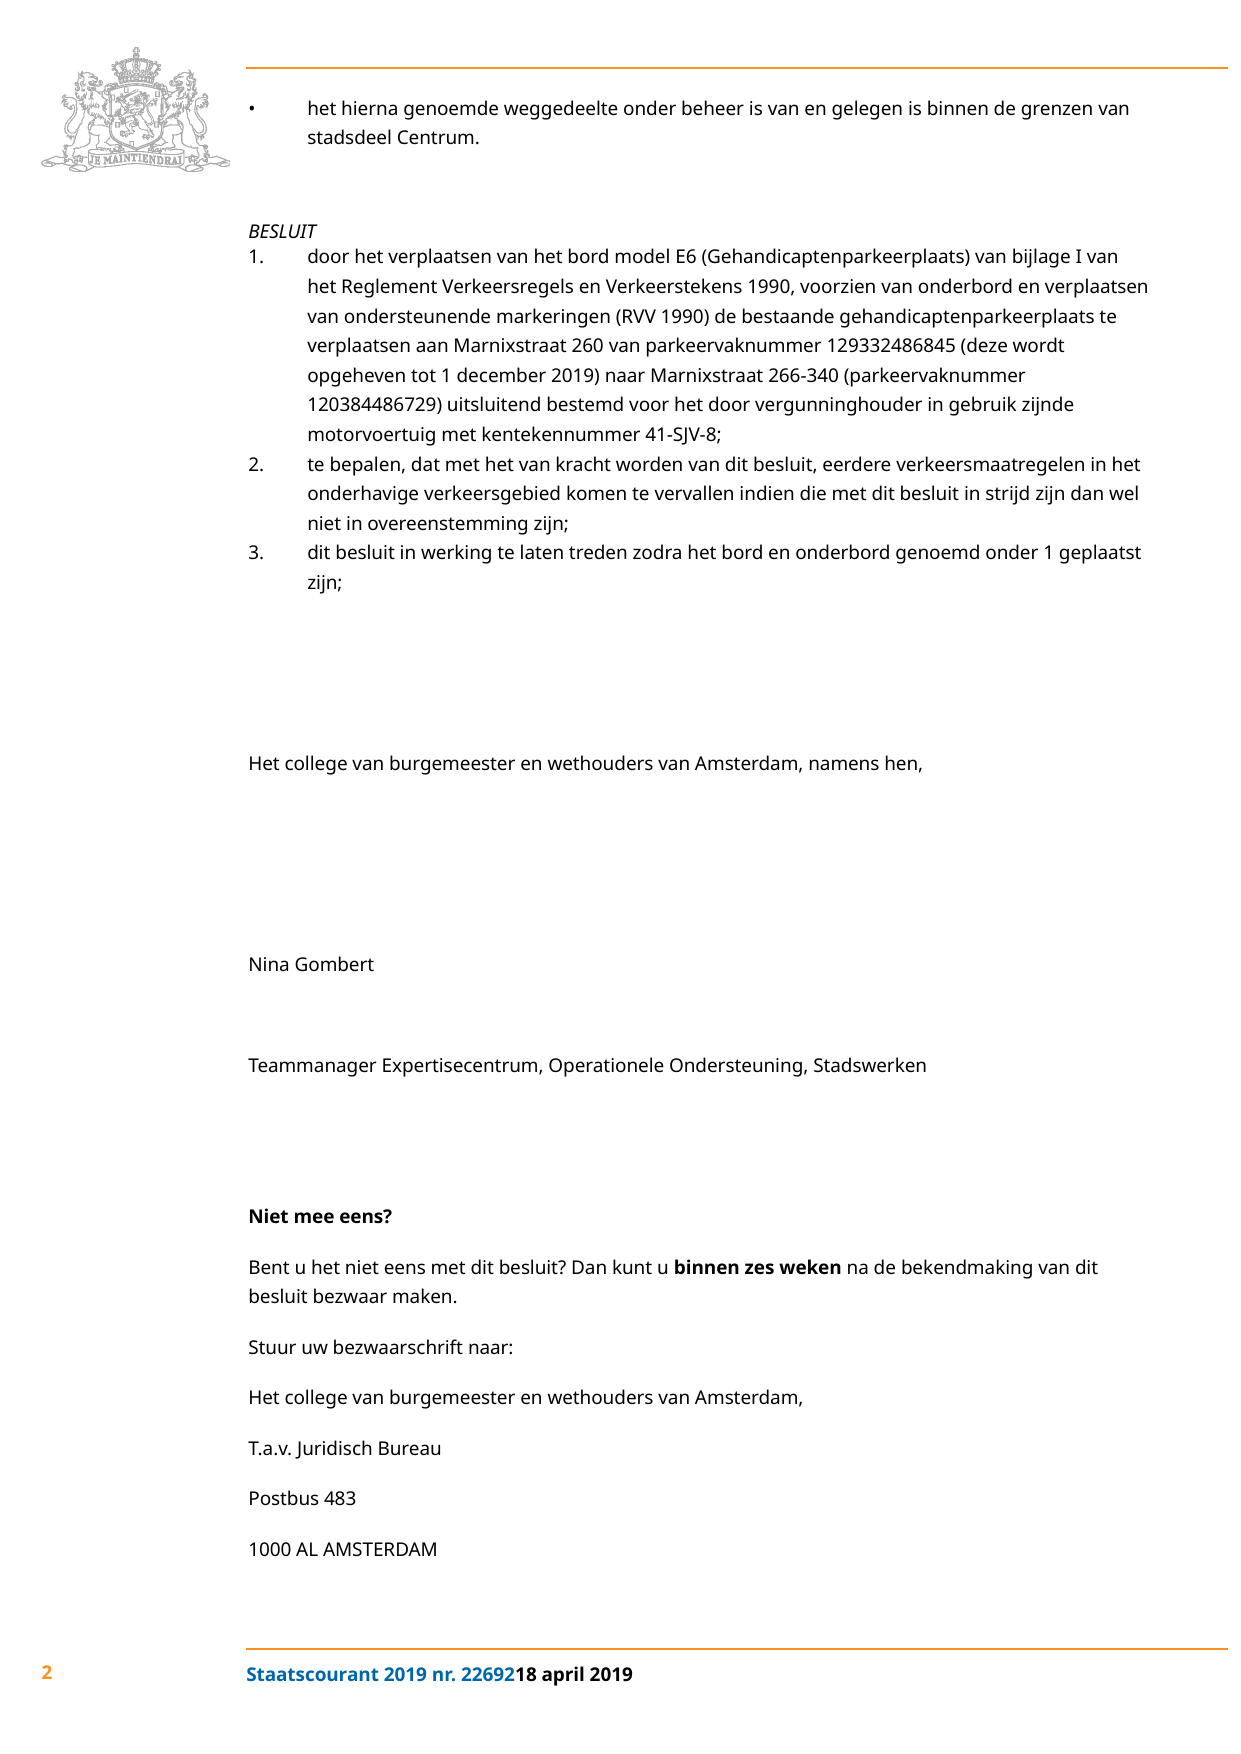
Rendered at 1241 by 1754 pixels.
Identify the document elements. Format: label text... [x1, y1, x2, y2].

list door het verplaatsen van het bord model E6 (Gehandicaptenparkeerplaats) van bijlage I van het Reglement Verkeersregels en Verkeerstekens 1990, voorzien van onderbord en verplaatsen van ondersteunende markeringen (RVV 1990) de bestaande gehandicaptenparkeerplaats te verplaatsen aan Marnixstraat 260 van parkeervaknummer 129332486845 (deze wordt opgeheven tot 1 december 2019) naar Marnixstraat 266-340 (parkeervaknummer 120384486729) uitsluitend bestemd voor het door vergunninghouder in gebruik zijnde motorvoertuig met kentekennummer 41-SJV-8; [248, 244, 1152, 447]
text Bent u het niet eens met dit besluit? Dan kunt u binnen zes weken na de bekendmaking van dit besluit bezwaar maken. [248, 1254, 1152, 1309]
text BESLUIT [248, 218, 1152, 244]
text T.a.v. Juridisch Bureau [248, 1435, 1152, 1461]
picture [41, 47, 231, 172]
text 1000 AL AMSTERDAM [248, 1536, 1152, 1561]
text Nina Gombert [248, 952, 1152, 977]
list dit besluit in werking te laten treden zodra het bord en onderbord genoemd onder 1 geplaatst zijn; [248, 539, 1152, 595]
text Het college van burgemeester en wethouders van Amsterdam, namens hen, [248, 750, 1152, 776]
list te bepalen, dat met het van kracht worden van dit besluit, eerdere verkeersmaatregelen in het onderhavige verkeersgebied komen te vervallen indien die met dit besluit in strijd zijn dan wel niet in overeenstemming zijn; [248, 451, 1152, 536]
text Postbus 483 [248, 1485, 1152, 1511]
text Teammanager Expertisecentrum, Operationele Ondersteuning, Stadswerken [248, 1052, 1152, 1078]
text Niet mee eens? [248, 1204, 1152, 1229]
list het hierna genoemde weggedeelte onder beheer is van en gelegen is binnen de grenzen van stadsdeel Centrum. [248, 95, 1152, 150]
text Het college van burgemeester en wethouders van Amsterdam, [248, 1384, 1152, 1410]
text Stuur uw bezwaarschrift naar: [248, 1334, 1152, 1360]
